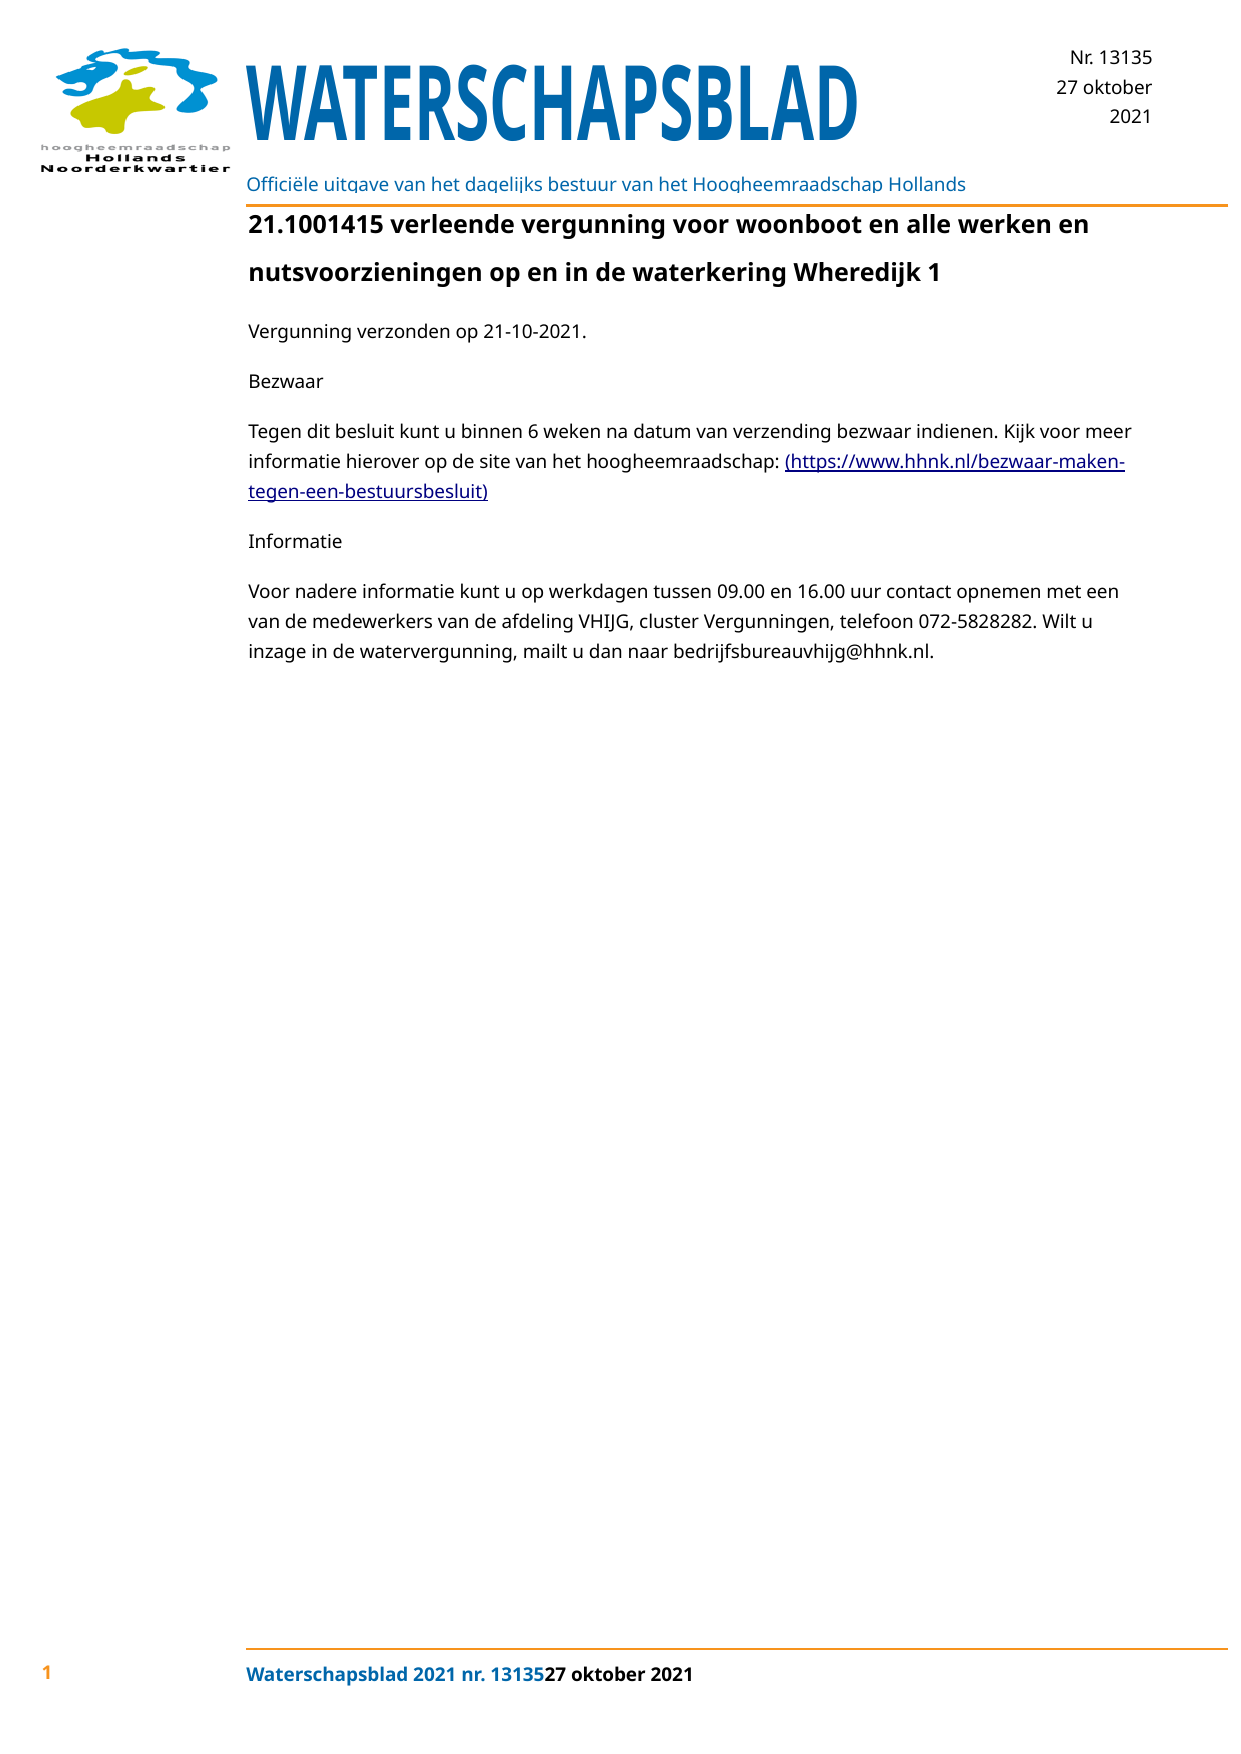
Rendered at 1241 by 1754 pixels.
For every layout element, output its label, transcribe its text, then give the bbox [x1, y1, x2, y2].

text Informatie [248, 528, 1152, 554]
text Vergunning verzonden op 21-10-2021. [248, 318, 1152, 344]
picture [41, 47, 231, 172]
text Voor nadere informatie kunt u op werkdagen tussen 09.00 en 16.00 uur contact opnemen met een van de medewerkers van de afdeling VHIJG, cluster Vergunningen, telefoon 072-5828282. Wilt u inzage in de watervergunning, mailt u dan naar bedrijfsbureauvhijg@hhnk.nl. [248, 579, 1152, 664]
text Bezwaar [248, 368, 1152, 394]
text Tegen dit besluit kunt u binnen 6 weken na datum van verzending bezwaar indienen. Kijk voor meer informatie hierover op de site van het hoogheemraadschap: (https://www.hhnk.nl/bezwaar-maken-tegen-een-bestuursbesluit) [248, 419, 1152, 504]
text 21.1001415 verleende vergunning voor woonboot en alle werken en nutsvoorzieningen op en in de waterkering Wheredijk 1 [248, 207, 1152, 288]
